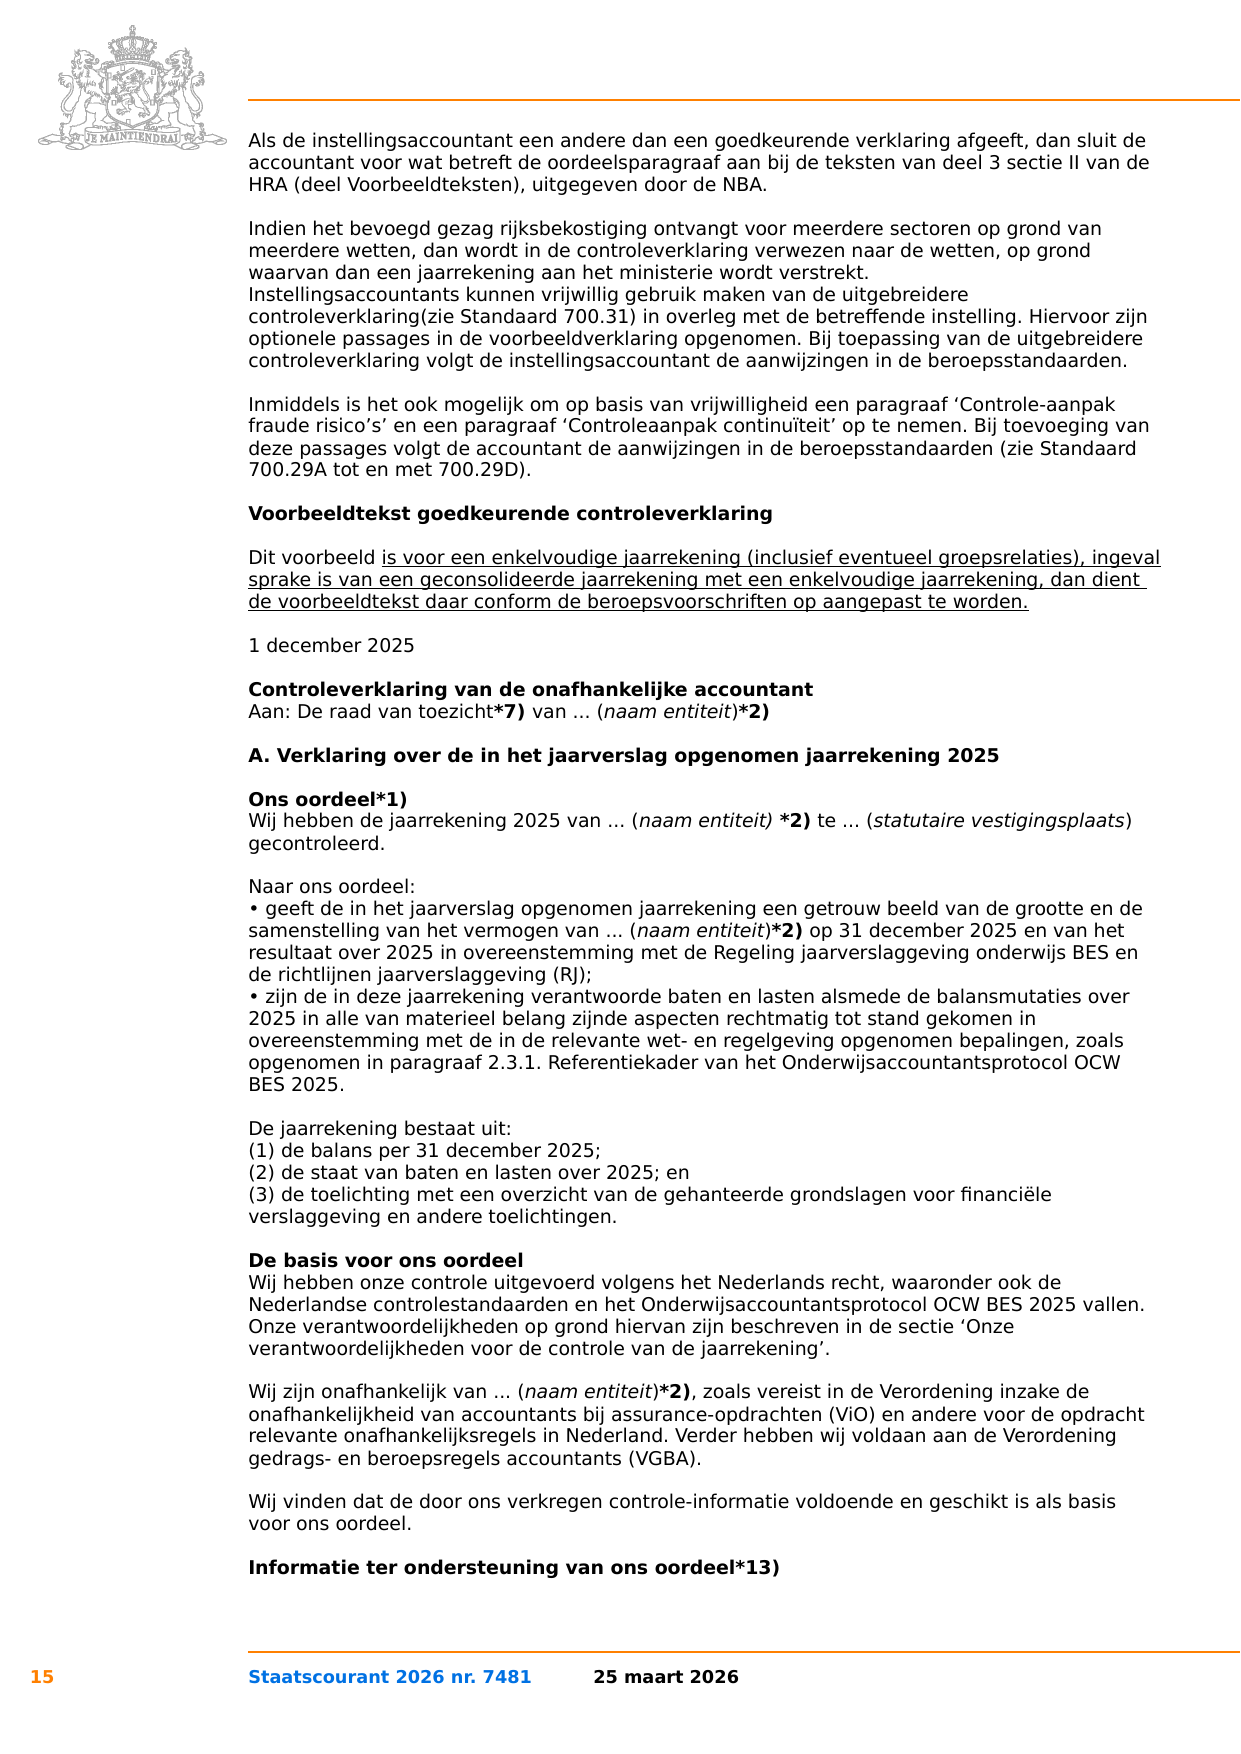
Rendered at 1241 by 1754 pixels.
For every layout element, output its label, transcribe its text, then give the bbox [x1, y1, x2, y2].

text 1 december 2025 [248, 635, 1163, 657]
text (2) de staat van baten en lasten over 2025; en [248, 1162, 1163, 1184]
text Wij hebben onze controle uitgevoerd volgens het Nederlands recht, waaronder ook de Nederlandse controlestandaarden en het Onderwijsaccountantsprotocol OCW BES 2025 vallen. Onze verantwoordelijkheden op grond hiervan zijn beschreven in de sectie ‘Onze verantwoordelijkheden voor de controle van de jaarrekening’. [248, 1272, 1163, 1359]
text (1) de balans per 31 december 2025; [248, 1140, 1163, 1162]
subtitle Voorbeeldtekst goedkeurende controleverklaring [248, 503, 1163, 525]
text Aan: De raad van toezicht*7) van ... (naam entiteit)*2) [248, 701, 1163, 723]
text Als de instellingsaccountant een andere dan een goedkeurende verklaring afgeeft, dan sluit de accountant voor wat betreft de oordeelsparagraaf aan bij de teksten van deel 3 sectie II van de HRA (deel Voorbeeldteksten), uitgegeven door de NBA. [248, 130, 1163, 196]
text A. Verklaring over de in het jaarverslag opgenomen jaarrekening 2025 [248, 744, 1163, 767]
text (3) de toelichting met een overzicht van de gehanteerde grondslagen voor financiële verslaggeving en andere toelichtingen. [248, 1184, 1163, 1228]
text Dit voorbeeld is voor een enkelvoudige jaarrekening (inclusief eventueel groepsrelaties), ingeval sprake is van een geconsolideerde jaarrekening met een enkelvoudige jaarrekening, dan dient de voorbeeldtekst daar conform de beroepsvoorschriften op aangepast te worden. [248, 547, 1163, 613]
text De basis voor ons oordeel [248, 1250, 1163, 1272]
text Naar ons oordeel: [248, 876, 1163, 898]
text Indien het bevoegd gezag rijksbekostiging ontvangt voor meerdere sectoren op grond van meerdere wetten, dan wordt in de controleverklaring verwezen naar de wetten, op grond waarvan dan een jaarrekening aan het ministerie wordt verstrekt. [248, 218, 1163, 284]
text Wij zijn onafhankelijk van ... (naam entiteit)*2), zoals vereist in de Verordening inzake de onafhankelijkheid van accountants bij assurance-opdrachten (ViO) en andere voor de opdracht relevante onafhankelijksregels in Nederland. Verder hebben wij voldaan aan de Verordening gedrags- en beroepsregels accountants (VGBA). [248, 1381, 1163, 1469]
text Ons oordeel*1) [248, 788, 1163, 810]
text • geeft de in het jaarverslag opgenomen jaarrekening een getrouw beeld van de grootte en de samenstelling van het vermogen van ... (naam entiteit)*2) op 31 december 2025 en van het resultaat over 2025 in overeenstemming met de Regeling jaarverslaggeving onderwijs BES en de richtlijnen jaarverslaggeving (RJ); [248, 898, 1163, 986]
text Inmiddels is het ook mogelijk om op basis van vrijwilligheid een paragraaf ‘Controle-aanpak fraude risico’s’ en een paragraaf ‘Controleaanpak continuïteit’ op te nemen. Bij toevoeging van deze passages volgt de accountant de aanwijzingen in de beroepsstandaarden (zie Standaard 700.29A tot en met 700.29D). [248, 393, 1163, 481]
picture [38, 25, 227, 150]
text Wij vinden dat de door ons verkregen controle-informatie voldoende en geschikt is als basis voor ons oordeel. [248, 1491, 1163, 1535]
text • zijn de in deze jaarrekening verantwoorde baten en lasten alsmede de balansmutaties over 2025 in alle van materieel belang zijnde aspecten rechtmatig tot stand gekomen in overeenstemming met de in de relevante wet- en regelgeving opgenomen bepalingen, zoals opgenomen in paragraaf 2.3.1. Referentiekader van het Onderwijsaccountantsprotocol OCW BES 2025. [248, 986, 1163, 1096]
text Wij hebben de jaarrekening 2025 van ... (naam entiteit) *2) te ... (statutaire vestigingsplaats) gecontroleerd. [248, 810, 1163, 854]
text De jaarrekening bestaat uit: [248, 1118, 1163, 1140]
text Informatie ter ondersteuning van ons oordeel*13) [248, 1557, 1163, 1579]
text Controleverklaring van de onafhankelijke accountant [248, 679, 1163, 701]
text Instellingsaccountants kunnen vrijwillig gebruik maken van de uitgebreidere controleverklaring(zie Standaard 700.31) in overleg met de betreffende instelling. Hiervoor zijn optionele passages in de voorbeeldverklaring opgenomen. Bij toepassing van de uitgebreidere controleverklaring volgt de instellingsaccountant de aanwijzingen in de beroepsstandaarden. [248, 284, 1163, 372]
